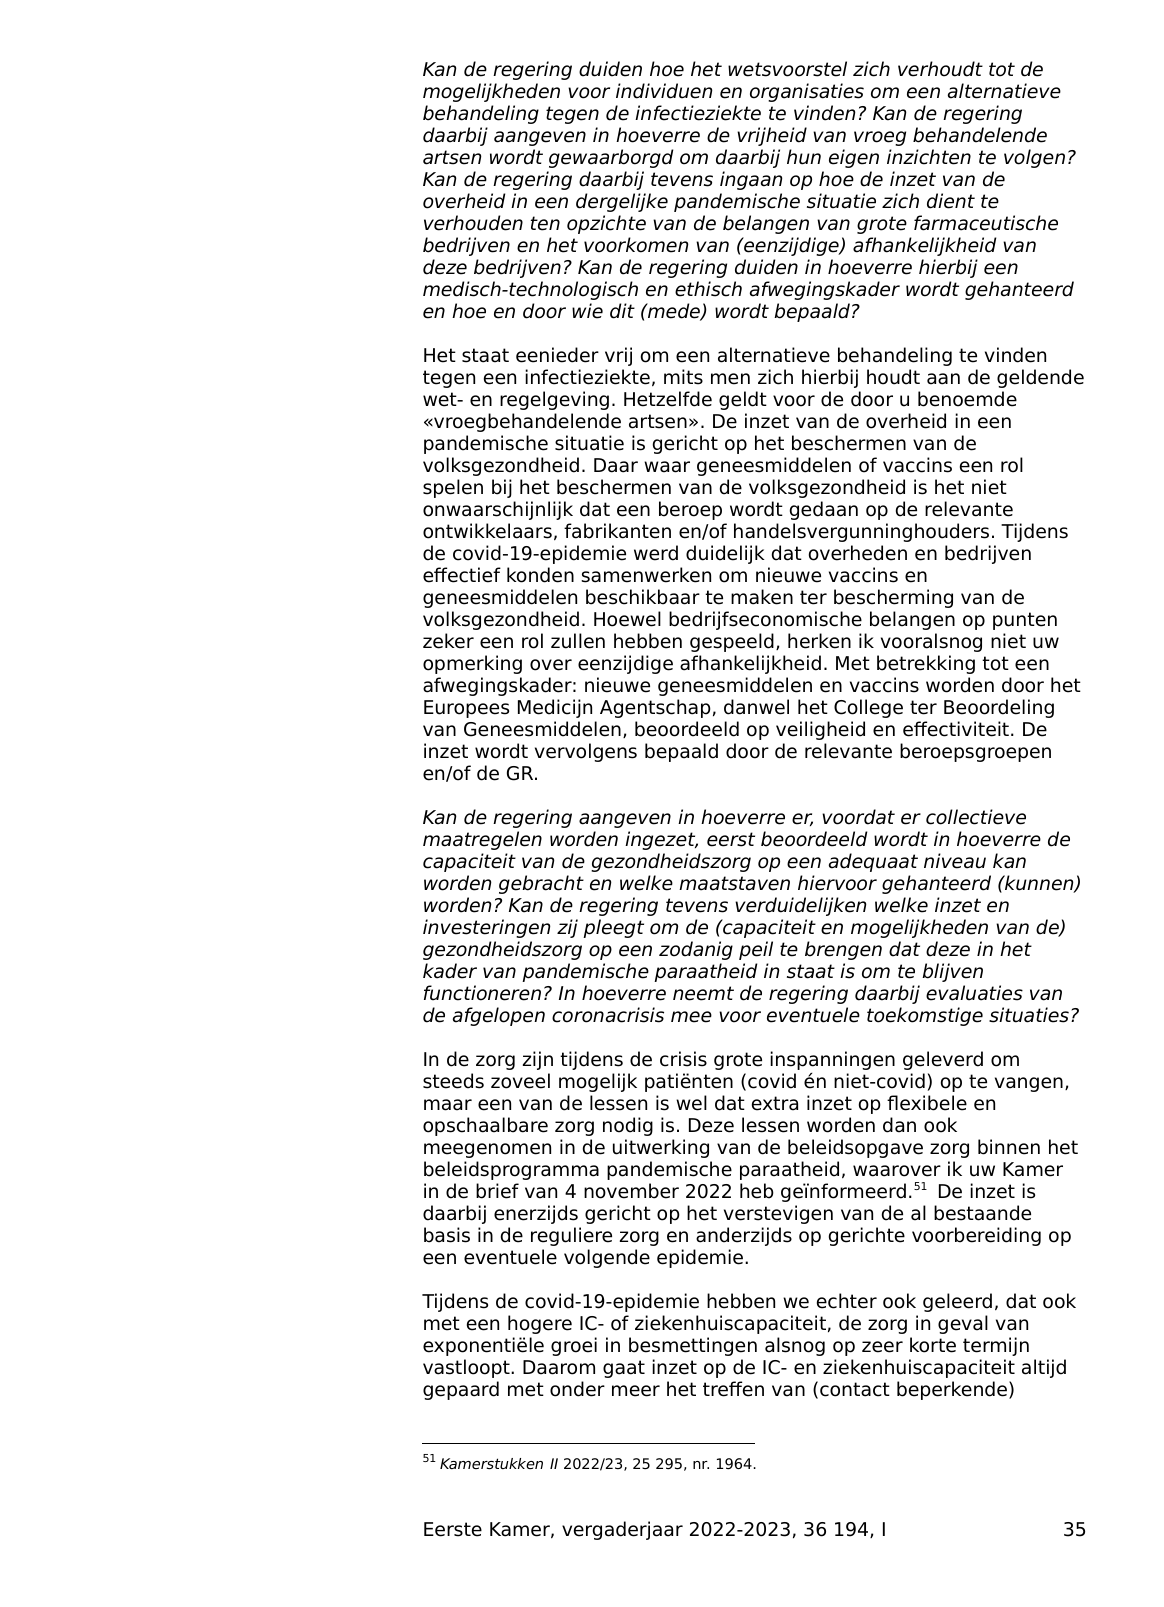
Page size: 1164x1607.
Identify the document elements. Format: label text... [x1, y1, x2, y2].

text In de zorg zijn tijdens de crisis grote inspanningen geleverd om steeds zoveel mogelijk patiënten (covid én niet-covid) op te vangen, maar een van de lessen is wel dat extra inzet op flexibele en opschaalbare zorg nodig is. Deze lessen worden dan ook meegenomen in de uitwerking van de beleidsopgave zorg binnen het beleidsprogramma pandemische paraatheid, waarover ik uw Kamer in de brief van 4 november 2022 heb geïnformeerd. De inzet is daarbij enerzijds gericht op het verstevigen van de al bestaande basis in de reguliere zorg en anderzijds op gerichte voorbereiding op een eventuele volgende epidemie. [422, 1049, 1087, 1268]
text Kan de regering duiden hoe het wetsvoorstel zich verhoudt tot de mogelijkheden voor individuen en organisaties om een alternatieve behandeling tegen de infectieziekte te vinden? Kan de regering daarbij aangeven in hoeverre de vrijheid van vroeg behandelende artsen wordt gewaarborgd om daarbij hun eigen inzichten te volgen? Kan de regering daarbij tevens ingaan op hoe de inzet van de overheid in een dergelijke pandemische situatie zich dient te verhouden ten opzichte van de belangen van grote farmaceutische bedrijven en het voorkomen van (eenzijdige) afhankelijkheid van deze bedrijven? Kan de regering duiden in hoeverre hierbij een medisch-technologisch en ethisch afwegingskader wordt gehanteerd en hoe en door wie dit (mede) wordt bepaald? [422, 59, 1087, 323]
text Kamerstukken II 2022/23, 25 295, nr. 1964. [422, 1452, 1087, 1474]
text Kan de regering aangeven in hoeverre er, voordat er collectieve maatregelen worden ingezet, eerst beoordeeld wordt in hoeverre de capaciteit van de gezondheidszorg op een adequaat niveau kan worden gebracht en welke maatstaven hiervoor gehanteerd (kunnen) worden? Kan de regering tevens verduidelijken welke inzet en investeringen zij pleegt om de (capaciteit en mogelijkheden van de) gezondheidszorg op een zodanig peil te brengen dat deze in het kader van pandemische paraatheid in staat is om te blijven functioneren? In hoeverre neemt de regering daarbij evaluaties van de afgelopen coronacrisis mee voor eventuele toekomstige situaties? [422, 807, 1087, 1027]
text Het staat eenieder vrij om een alternatieve behandeling te vinden tegen een infectieziekte, mits men zich hierbij houdt aan de geldende wet- en regelgeving. Hetzelfde geldt voor de door u benoemde «vroegbehandelende artsen». De inzet van de overheid in een pandemische situatie is gericht op het beschermen van de volksgezondheid. Daar waar geneesmiddelen of vaccins een rol spelen bij het beschermen van de volksgezondheid is het niet onwaarschijnlijk dat een beroep wordt gedaan op de relevante ontwikkelaars, fabrikanten en/of handelsvergunninghouders. Tijdens de covid-19-epidemie werd duidelijk dat overheden en bedrijven effectief konden samenwerken om nieuwe vaccins en geneesmiddelen beschikbaar te maken ter bescherming van de volksgezondheid. Hoewel bedrijfseconomische belangen op punten zeker een rol zullen hebben gespeeld, herken ik vooralsnog niet uw opmerking over eenzijdige afhankelijkheid. Met betrekking tot een afwegingskader: nieuwe geneesmiddelen en vaccins worden door het Europees Medicijn Agentschap, danwel het College ter Beoordeling van Geneesmiddelen, beoordeeld op veiligheid en effectiviteit. De inzet wordt vervolgens bepaald door de relevante beroepsgroepen en/of de GR. [422, 345, 1087, 784]
text Tijdens de covid-19-epidemie hebben we echter ook geleerd, dat ook met een hogere IC- of ziekenhuiscapaciteit, de zorg in geval van exponentiële groei in besmettingen alsnog op zeer korte termijn vastloopt. Daarom gaat inzet op de IC- en ziekenhuiscapaciteit altijd gepaard met onder meer het treffen van (contact beperkende) [422, 1291, 1087, 1401]
